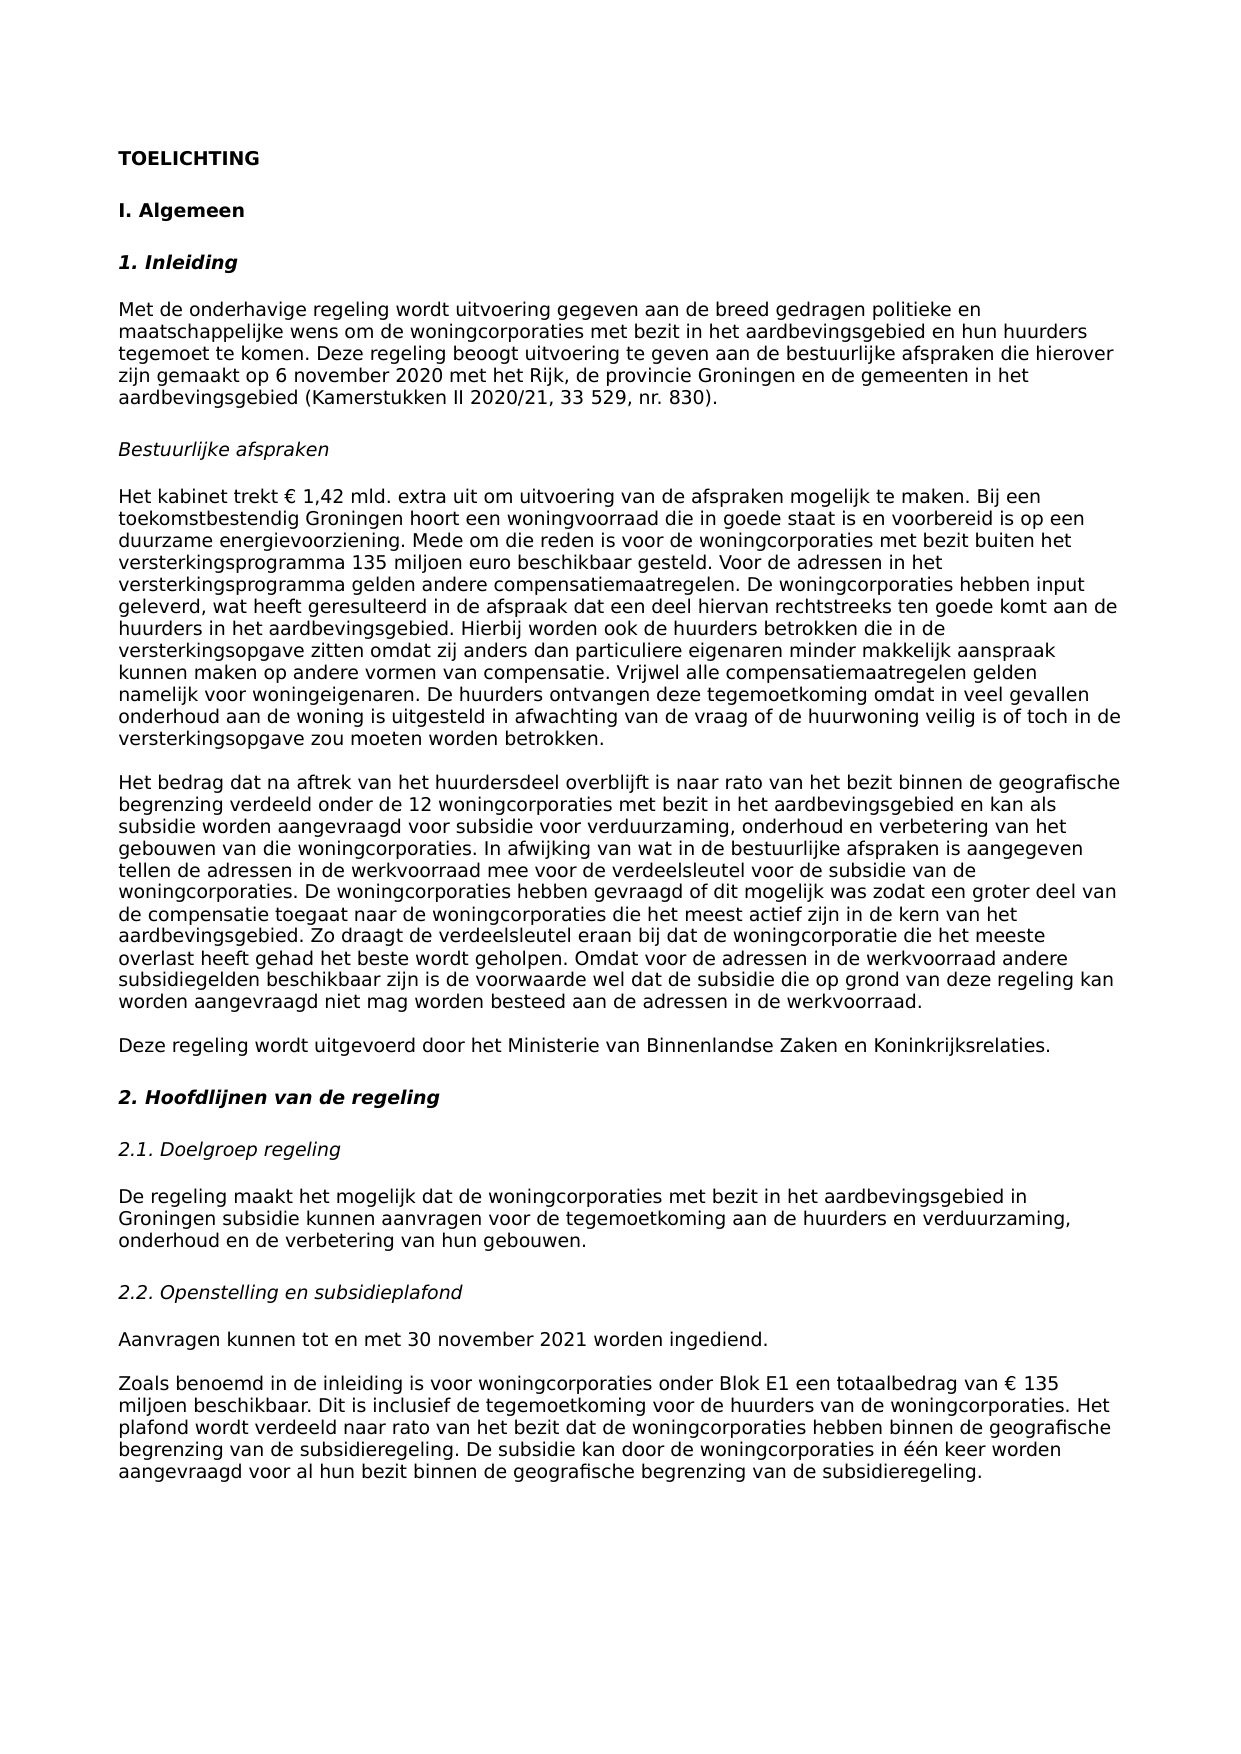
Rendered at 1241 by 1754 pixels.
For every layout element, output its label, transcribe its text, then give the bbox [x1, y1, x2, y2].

subtitle 2.1. Doelgroep regeling [118, 1139, 1122, 1161]
subtitle I. Algemeen [118, 200, 1122, 222]
text Zoals benoemd in de inleiding is voor woningcorporaties onder Blok E1 een totaalbedrag van € 135 miljoen beschikbaar. Dit is inclusief de tegemoetkoming voor de huurders van de woningcorporaties. Het plafond wordt verdeeld naar rato van het bezit dat de woningcorporaties hebben binnen de geografische begrenzing van de subsidieregeling. De subsidie kan door de woningcorporaties in één keer worden aangevraagd voor al hun bezit binnen de geografische begrenzing van de subsidieregeling. [118, 1373, 1122, 1483]
subtitle 2.2. Openstelling en subsidieplafond [118, 1282, 1122, 1304]
text Het kabinet trekt € 1,42 mld. extra uit om uitvoering van de afspraken mogelijk te maken. Bij een toekomstbestendig Groningen hoort een woningvoorraad die in goede staat is en voorbereid is op een duurzame energievoorziening. Mede om die reden is voor de woningcorporaties met bezit buiten het versterkingsprogramma 135 miljoen euro beschikbaar gesteld. Voor de adressen in het versterkingsprogramma gelden andere compensatiemaatregelen. De woningcorporaties hebben input geleverd, wat heeft geresulteerd in de afspraak dat een deel hiervan rechtstreeks ten goede komt aan de huurders in het aardbevingsgebied. Hierbij worden ook de huurders betrokken die in de versterkingsopgave zitten omdat zij anders dan particuliere eigenaren minder makkelijk aanspraak kunnen maken op andere vormen van compensatie. Vrijwel alle compensatiemaatregelen gelden namelijk voor woningeigenaren. De huurders ontvangen deze tegemoetkoming omdat in veel gevallen onderhoud aan de woning is uitgesteld in afwachting van de vraag of de huurwoning veilig is of toch in de versterkingsopgave zou moeten worden betrokken. [118, 486, 1122, 750]
text Aanvragen kunnen tot en met 30 november 2021 worden ingediend. [118, 1329, 1122, 1351]
text Met de onderhavige regeling wordt uitvoering gegeven aan de breed gedragen politieke en maatschappelijke wens om de woningcorporaties met bezit in het aardbevingsgebied en hun huurders tegemoet te komen. Deze regeling beoogt uitvoering te geven aan de bestuurlijke afspraken die hierover zijn gemaakt op 6 november 2020 met het Rijk, de provincie Groningen en de gemeenten in het aardbevingsgebied (Kamerstukken II 2020/21, 33 529, nr. 830). [118, 299, 1122, 409]
text Het bedrag dat na aftrek van het huurdersdeel overblijft is naar rato van het bezit binnen de geografische begrenzing verdeeld onder de 12 woningcorporaties met bezit in het aardbevingsgebied en kan als subsidie worden aangevraagd voor subsidie voor verduurzaming, onderhoud en verbetering van het gebouwen van die woningcorporaties. In afwijking van wat in de bestuurlijke afspraken is aangegeven tellen de adressen in de werkvoorraad mee voor de verdeelsleutel voor de subsidie van de woningcorporaties. De woningcorporaties hebben gevraagd of dit mogelijk was zodat een groter deel van de compensatie toegaat naar de woningcorporaties die het meest actief zijn in de kern van het aardbevingsgebied. Zo draagt de verdeelsleutel eraan bij dat de woningcorporatie die het meeste overlast heeft gehad het beste wordt geholpen. Omdat voor de adressen in de werkvoorraad andere subsidiegelden beschikbaar zijn is de voorwaarde wel dat de subsidie die op grond van deze regeling kan worden aangevraagd niet mag worden besteed aan de adressen in de werkvoorraad. [118, 772, 1122, 1013]
subtitle 1. Inleiding [118, 252, 1122, 274]
subtitle Bestuurlijke afspraken [118, 439, 1122, 461]
text Deze regeling wordt uitgevoerd door het Ministerie van Binnenlandse Zaken en Koninkrijksrelaties. [118, 1035, 1122, 1057]
text De regeling maakt het mogelijk dat de woningcorporaties met bezit in het aardbevingsgebied in Groningen subsidie kunnen aanvragen voor de tegemoetkoming aan de huurders en verduurzaming, onderhoud en de verbetering van hun gebouwen. [118, 1186, 1122, 1252]
subtitle TOELICHTING [118, 148, 1122, 170]
subtitle 2. Hoofdlijnen van de regeling [118, 1087, 1122, 1109]
